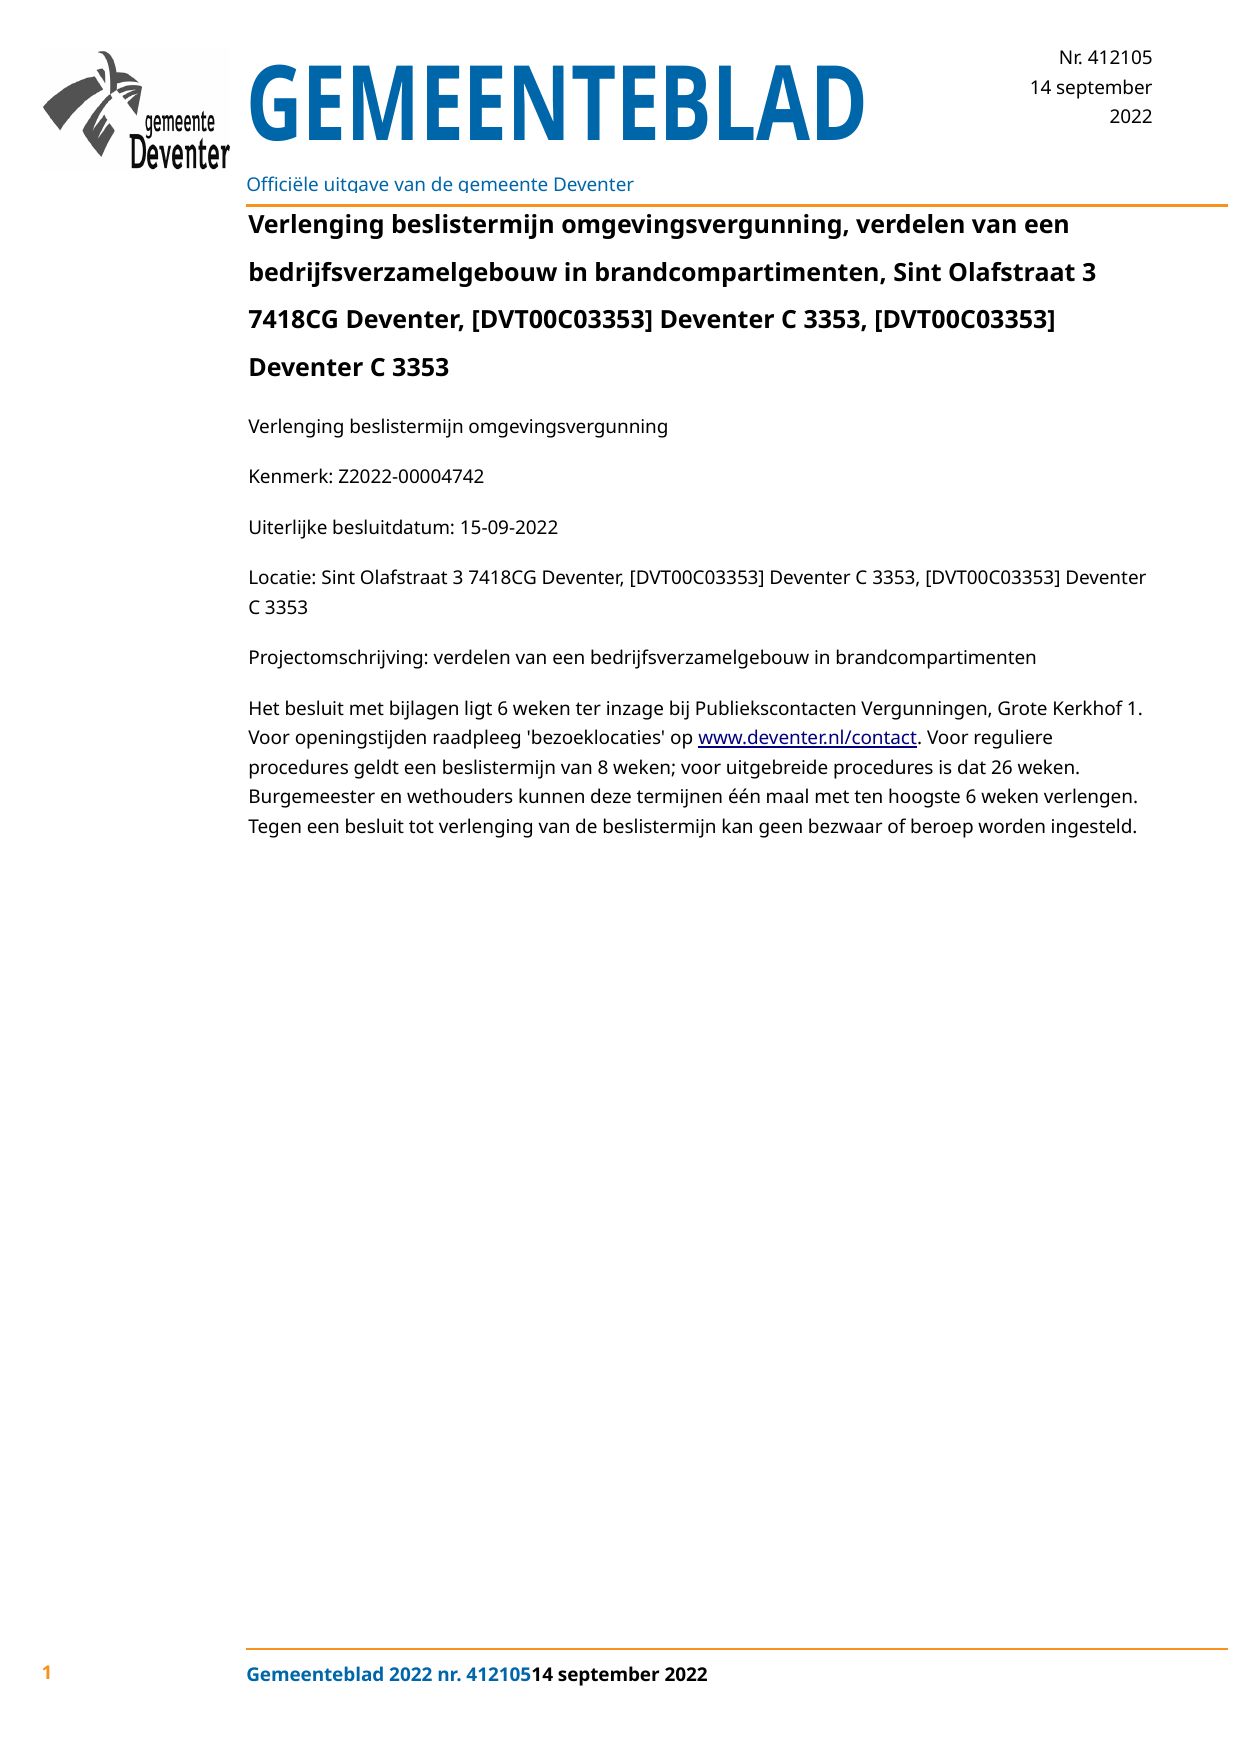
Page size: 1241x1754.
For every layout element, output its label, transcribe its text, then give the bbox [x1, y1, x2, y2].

text Locatie: Sint Olafstraat 3 7418CG Deventer, [DVT00C03353] Deventer C 3353, [DVT00C03353] Deventer C 3353 [248, 564, 1152, 620]
text Verlenging beslistermijn omgevingsvergunning [248, 413, 1152, 439]
picture [41, 47, 231, 172]
text Verlenging beslistermijn omgevingsvergunning, verdelen van een bedrijfsverzamelgebouw in brandcompartimenten, Sint Olafstraat 3 7418CG Deventer, [DVT00C03353] Deventer C 3353, [DVT00C03353] Deventer C 3353 [248, 207, 1152, 384]
text Kenmerk: Z2022-00004742 [248, 463, 1152, 489]
text Uiterlijke besluitdatum: 15-09-2022 [248, 514, 1152, 540]
text Het besluit met bijlagen ligt 6 weken ter inzage bij Publiekscontacten Vergunningen, Grote Kerkhof 1. Voor openingstijden raadpleeg 'bezoeklocaties' op www.deventer.nl/contact. Voor reguliere procedures geldt een beslistermijn van 8 weken; voor uitgebreide procedures is dat 26 weken. Burgemeester en wethouders kunnen deze termijnen één maal met ten hoogste 6 weken verlengen. Tegen een besluit tot verlenging van de beslistermijn kan geen bezwaar of beroep worden ingesteld. [248, 695, 1152, 839]
text Projectomschrijving: verdelen van een bedrijfsverzamelgebouw in brandcompartimenten [248, 644, 1152, 670]
